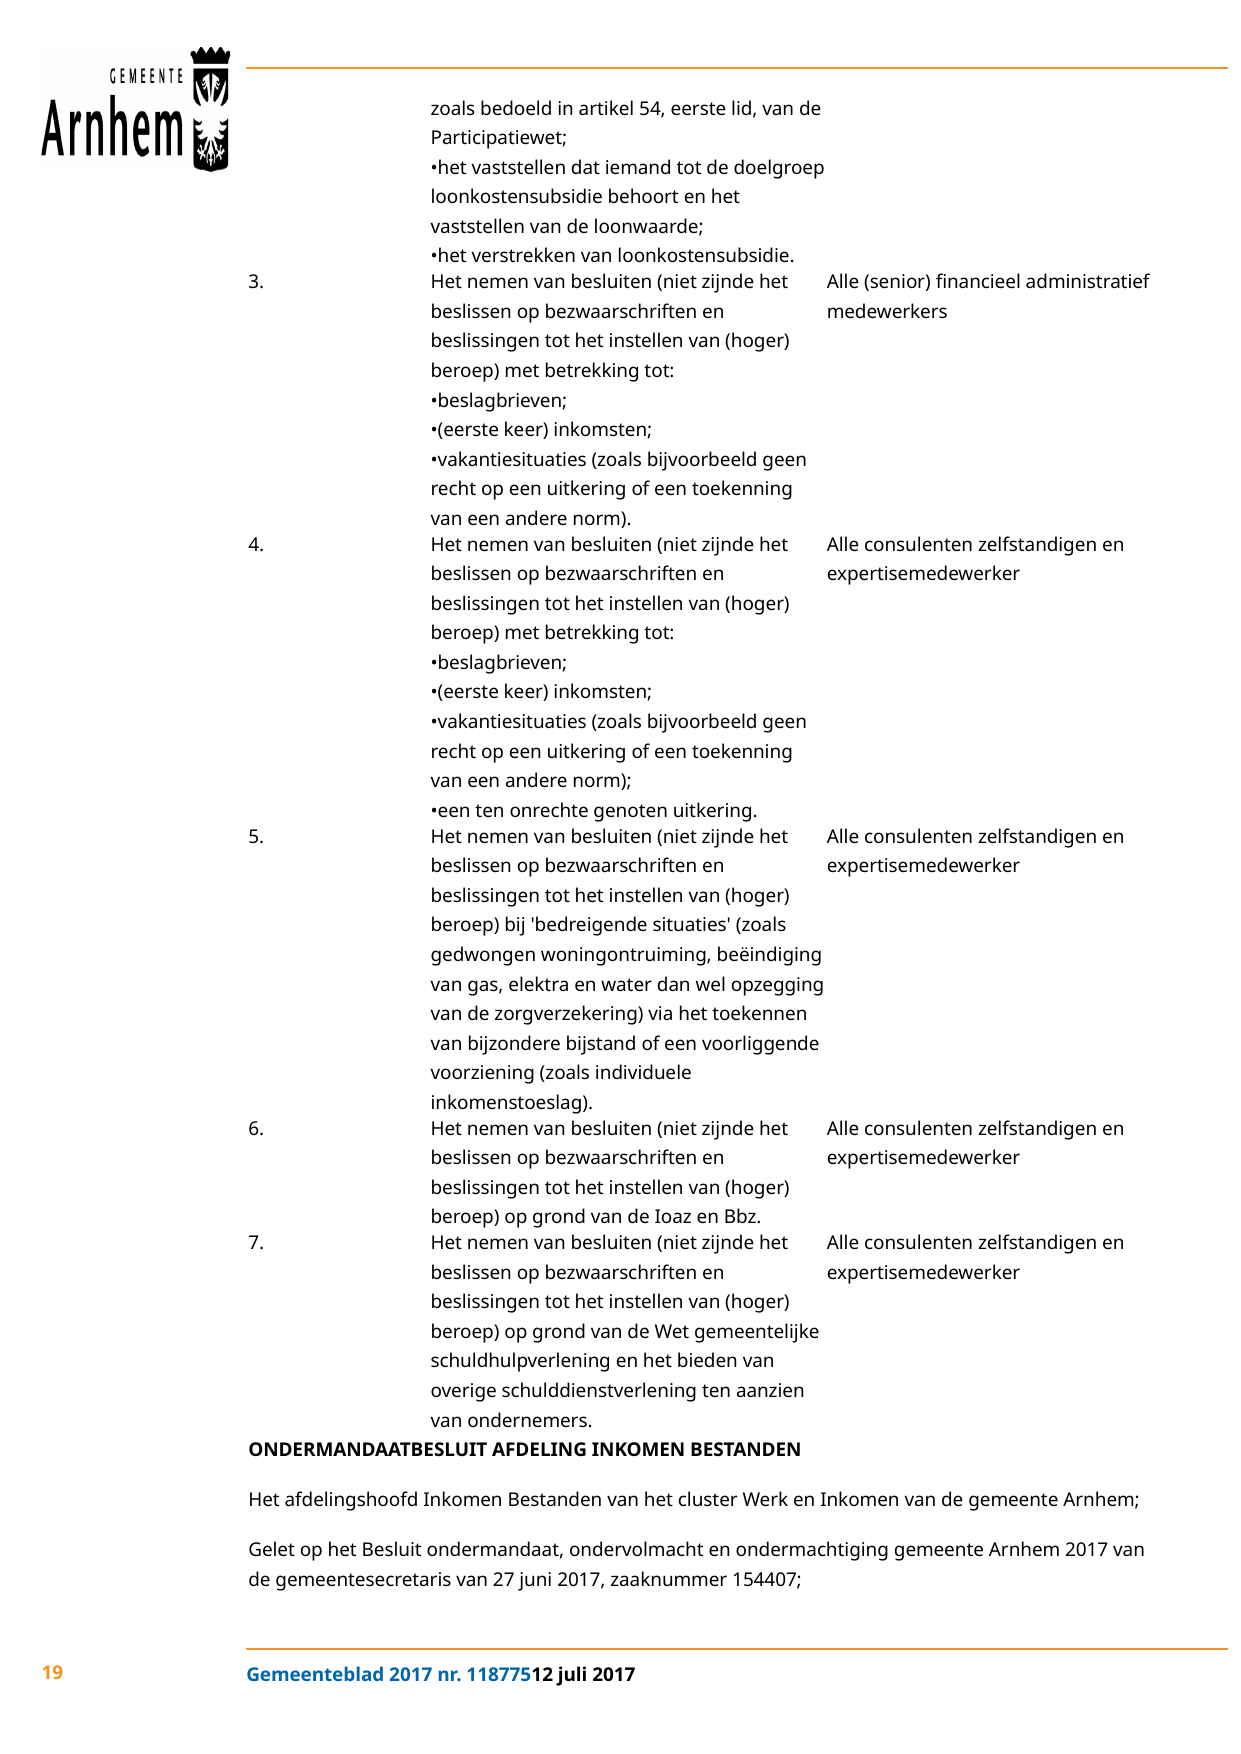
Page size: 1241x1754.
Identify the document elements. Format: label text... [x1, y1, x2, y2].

table_cell [248, 95, 430, 268]
table_cell Alle consulenten zelfstandigen en expertisemedewerker [827, 531, 1152, 823]
table_cell Het nemen van besluiten (niet zijnde het beslissen op bezwaarschriften en beslissingen tot het instellen van (hoger) beroep) op grond van de Wet gemeentelijke schuldhulpverlening en het bieden van overige schulddienstverlening ten aanzien van ondernemers. [430, 1229, 827, 1432]
table_cell 3. [248, 269, 430, 531]
text ONDERMANDAATBESLUIT AFDELING INKOMEN BESTANDEN [248, 1436, 1152, 1461]
table_cell Alle (senior) financieel administratief medewerkers [827, 269, 1152, 531]
picture [41, 47, 231, 172]
text Het afdelingshoofd Inkomen Bestanden van het cluster Werk en Inkomen van de gemeente Arnhem; [248, 1486, 1152, 1512]
table_cell [827, 95, 1152, 268]
table_cell Alle consulenten zelfstandigen en expertisemedewerker [827, 823, 1152, 1115]
table_cell 7. [248, 1229, 430, 1432]
table_cell 5. [248, 823, 430, 1115]
table_cell 6. [248, 1115, 430, 1229]
text Gelet op het Besluit ondermandaat, ondervolmacht en ondermachtiging gemeente Arnhem 2017 van de gemeentesecretaris van 27 juni 2017, zaaknummer 154407; [248, 1537, 1152, 1592]
table_cell Het nemen van besluiten (niet zijnde het beslissen op bezwaarschriften en beslissingen tot het instellen van (hoger) beroep) met betrekking tot: •beslagbrieven; •(eerste keer) inkomsten; •vakantiesituaties (zoals bijvoorbeeld geen recht op een uitkering of een toekenning van een andere norm). [430, 269, 827, 531]
table_cell 4. [248, 531, 430, 823]
table_cell Het nemen van besluiten (niet zijnde het beslissen op bezwaarschriften en beslissingen tot het instellen van (hoger) beroep) met betrekking tot: •beslagbrieven; •(eerste keer) inkomsten; •vakantiesituaties (zoals bijvoorbeeld geen recht op een uitkering of een toekenning van een andere norm); •een ten onrechte genoten uitkering. [430, 531, 827, 823]
table_cell Het nemen van besluiten (niet zijnde het beslissen op bezwaarschriften en beslissingen tot het instellen van (hoger) beroep) op grond van de Ioaz en Bbz. [430, 1115, 827, 1229]
table_cell Alle consulenten zelfstandigen en expertisemedewerker [827, 1115, 1152, 1229]
table_cell Het nemen van besluiten (niet zijnde het beslissen op bezwaarschriften en beslissingen tot het instellen van (hoger) beroep) bij 'bedreigende situaties' (zoals gedwongen woningontruiming, beëindiging van gas, elektra en water dan wel opzegging van de zorgverzekering) via het toekennen van bijzondere bijstand of een voorliggende voorziening (zoals individuele inkomenstoeslag). [430, 823, 827, 1115]
table_cell Alle consulenten zelfstandigen en expertisemedewerker [827, 1229, 1152, 1432]
table_cell zoals bedoeld in artikel 54, eerste lid, van de Participatiewet; •het vaststellen dat iemand tot de doelgroep loonkostensubsidie behoort en het vaststellen van de loonwaarde; •het verstrekken van loonkostensubsidie. [430, 95, 827, 268]
